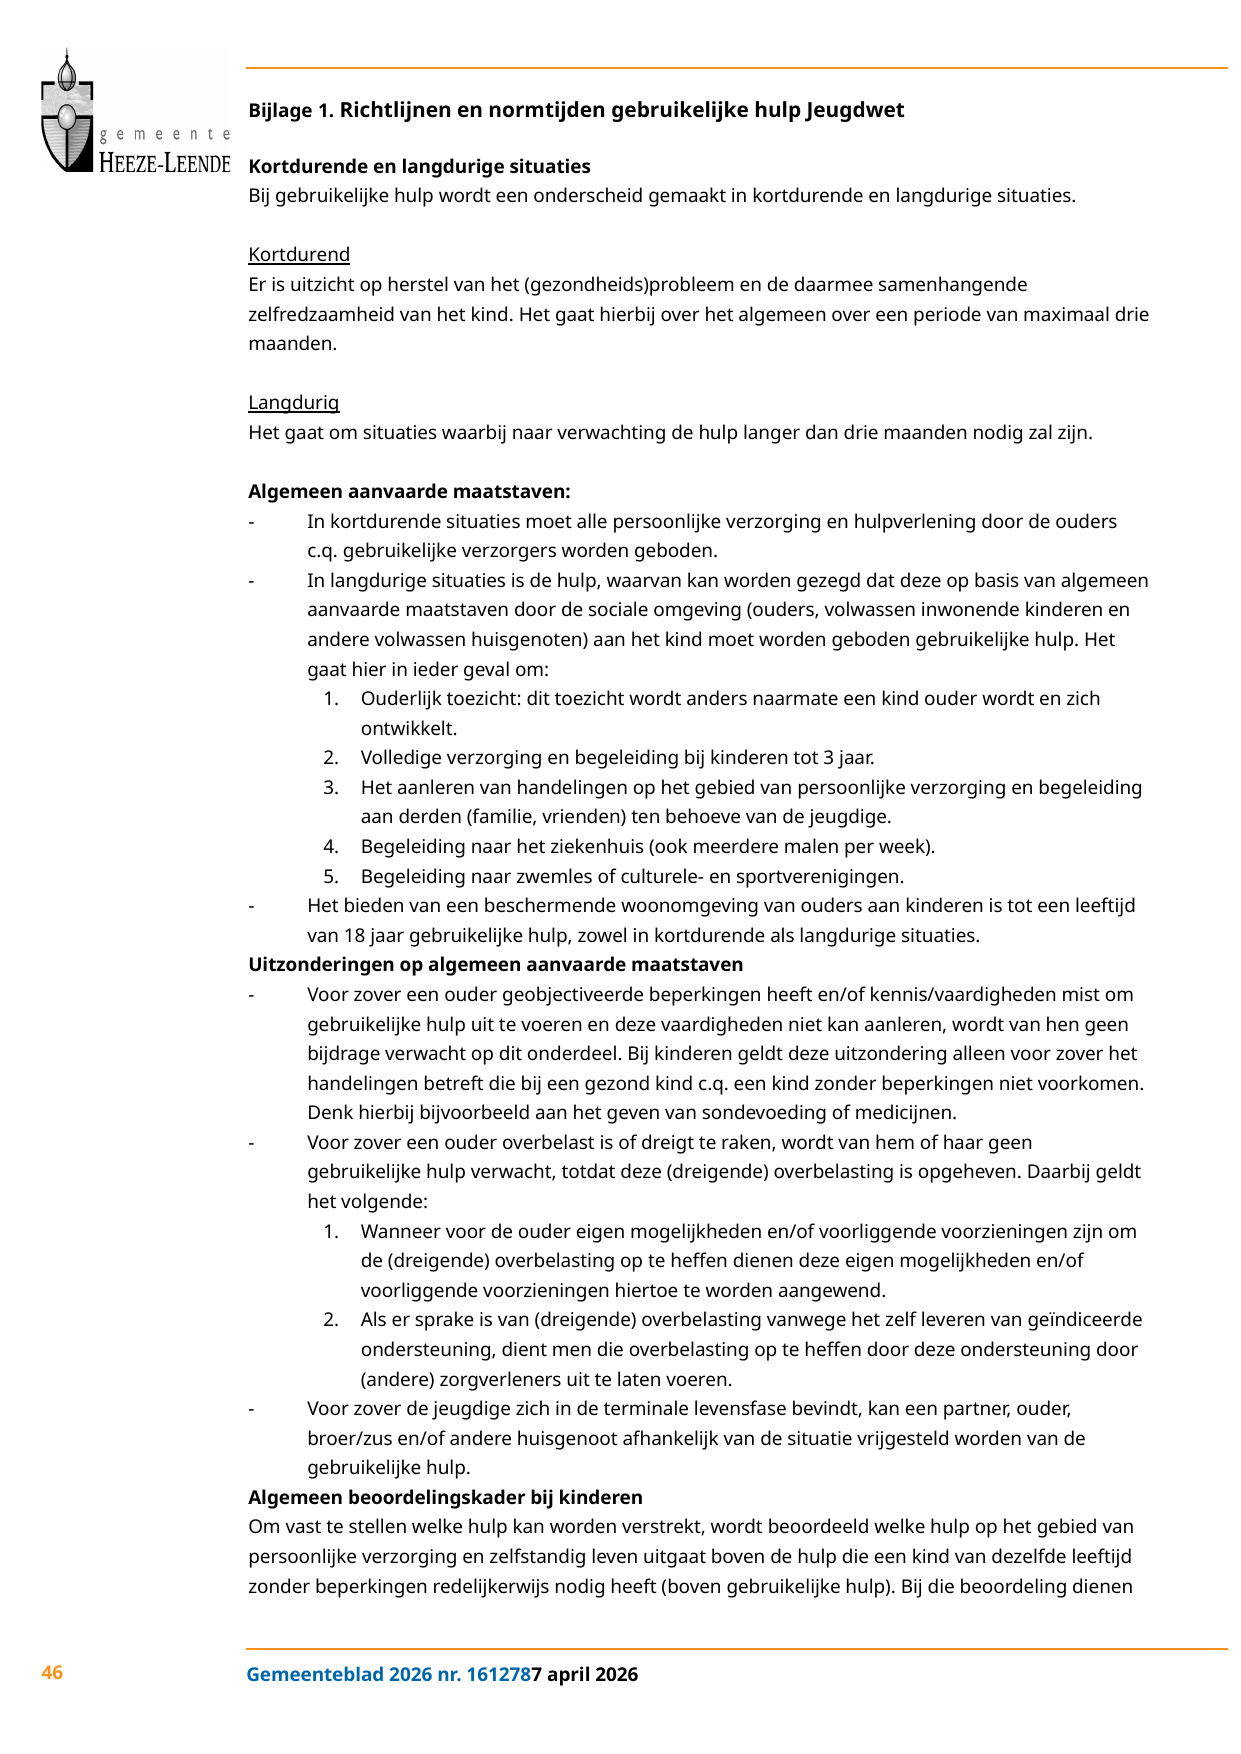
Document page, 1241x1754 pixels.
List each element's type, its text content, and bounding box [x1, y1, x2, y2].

list Als er sprake is van (dreigende) overbelasting vanwege het zelf leveren van geïndiceerde ondersteuning, dient men die overbelasting op te heffen door deze ondersteuning door (andere) zorgverleners uit te laten voeren. [323, 1307, 1152, 1392]
text Het gaat om situaties waarbij naar verwachting de hulp langer dan drie maanden nodig zal zijn. [248, 419, 1152, 445]
list Volledige verzorging en begeleiding bij kinderen tot 3 jaar. [323, 744, 1152, 770]
text Om vast te stellen welke hulp kan worden verstrekt, wordt beoordeeld welke hulp op het gebied van persoonlijke verzorging en zelfstandig leven uitgaat boven de hulp die een kind van dezelfde leeftijd zonder beperkingen redelijkerwijs nodig heeft (boven gebruikelijke hulp). Bij die beoordeling dienen [248, 1514, 1152, 1599]
picture [41, 47, 231, 172]
list Voor zover een ouder geobjectiveerde beperkingen heeft en/of kennis/vaardigheden mist om gebruikelijke hulp uit te voeren en deze vaardigheden niet kan aanleren, wordt van hen geen bijdrage verwacht op dit onderdeel. Bij kinderen geldt deze uitzondering alleen voor zover het handelingen betreft die bij een gezond kind c.q. een kind zonder beperkingen niet voorkomen. Denk hierbij bijvoorbeeld aan het geven van sondevoeding of medicijnen. [248, 981, 1152, 1125]
text Kortdurende en langdurige situaties [248, 153, 1152, 179]
text Kortdurend [248, 242, 1152, 267]
text Er is uitzicht op herstel van het (gezondheids)probleem en de daarmee samenhangende zelfredzaamheid van het kind. Het gaat hierbij over het algemeen over een periode van maximaal drie maanden. [248, 271, 1152, 356]
list Begeleiding naar het ziekenhuis (ook meerdere malen per week). [323, 833, 1152, 859]
list Wanneer voor de ouder eigen mogelijkheden en/of voorliggende voorzieningen zijn om de (dreigende) overbelasting op te heffen dienen deze eigen mogelijkheden en/of voorliggende voorzieningen hiertoe te worden aangewend. [323, 1218, 1152, 1303]
list Het bieden van een beschermende woonomgeving van ouders aan kinderen is tot een leeftijd van 18 jaar gebruikelijke hulp, zowel in kortdurende als langdurige situaties. [248, 892, 1152, 948]
list Begeleiding naar zwemles of culturele- en sportverenigingen. [323, 863, 1152, 889]
text Algemeen aanvaarde maatstaven: [248, 478, 1152, 504]
list Ouderlijk toezicht: dit toezicht wordt anders naarmate een kind ouder wordt en zich ontwikkelt. [323, 685, 1152, 741]
text Algemeen beoordelingskader bij kinderen [248, 1484, 1152, 1510]
text Bij gebruikelijke hulp wordt een onderscheid gemaakt in kortdurende en langdurige situaties. [248, 182, 1152, 208]
text Bijlage 1. Richtlijnen en normtijden gebruikelijke hulp Jeugdwet [248, 95, 1152, 123]
text Uitzonderingen op algemeen aanvaarde maatstaven [248, 952, 1152, 977]
list Voor zover een ouder overbelast is of dreigt te raken, wordt van hem of haar geen gebruikelijke hulp verwacht, totdat deze (dreigende) overbelasting is opgeheven. Daarbij geldt het volgende: [248, 1129, 1152, 1214]
text Langdurig [248, 389, 1152, 415]
list In kortdurende situaties moet alle persoonlijke verzorging en hulpverlening door de ouders c.q. gebruikelijke verzorgers worden geboden. [248, 508, 1152, 563]
list Het aanleren van handelingen op het gebied van persoonlijke verzorging en begeleiding aan derden (familie, vrienden) ten behoeve van de jeugdige. [323, 774, 1152, 829]
list In langdurige situaties is de hulp, waarvan kan worden gezegd dat deze op basis van algemeen aanvaarde maatstaven door de sociale omgeving (ouders, volwassen inwonende kinderen en andere volwassen huisgenoten) aan het kind moet worden geboden gebruikelijke hulp. Het gaat hier in ieder geval om: [248, 567, 1152, 682]
list Voor zover de jeugdige zich in de terminale levensfase bevindt, kan een partner, ouder, broer/zus en/of andere huisgenoot afhankelijk van de situatie vrijgesteld worden van de gebruikelijke hulp. [248, 1395, 1152, 1480]
